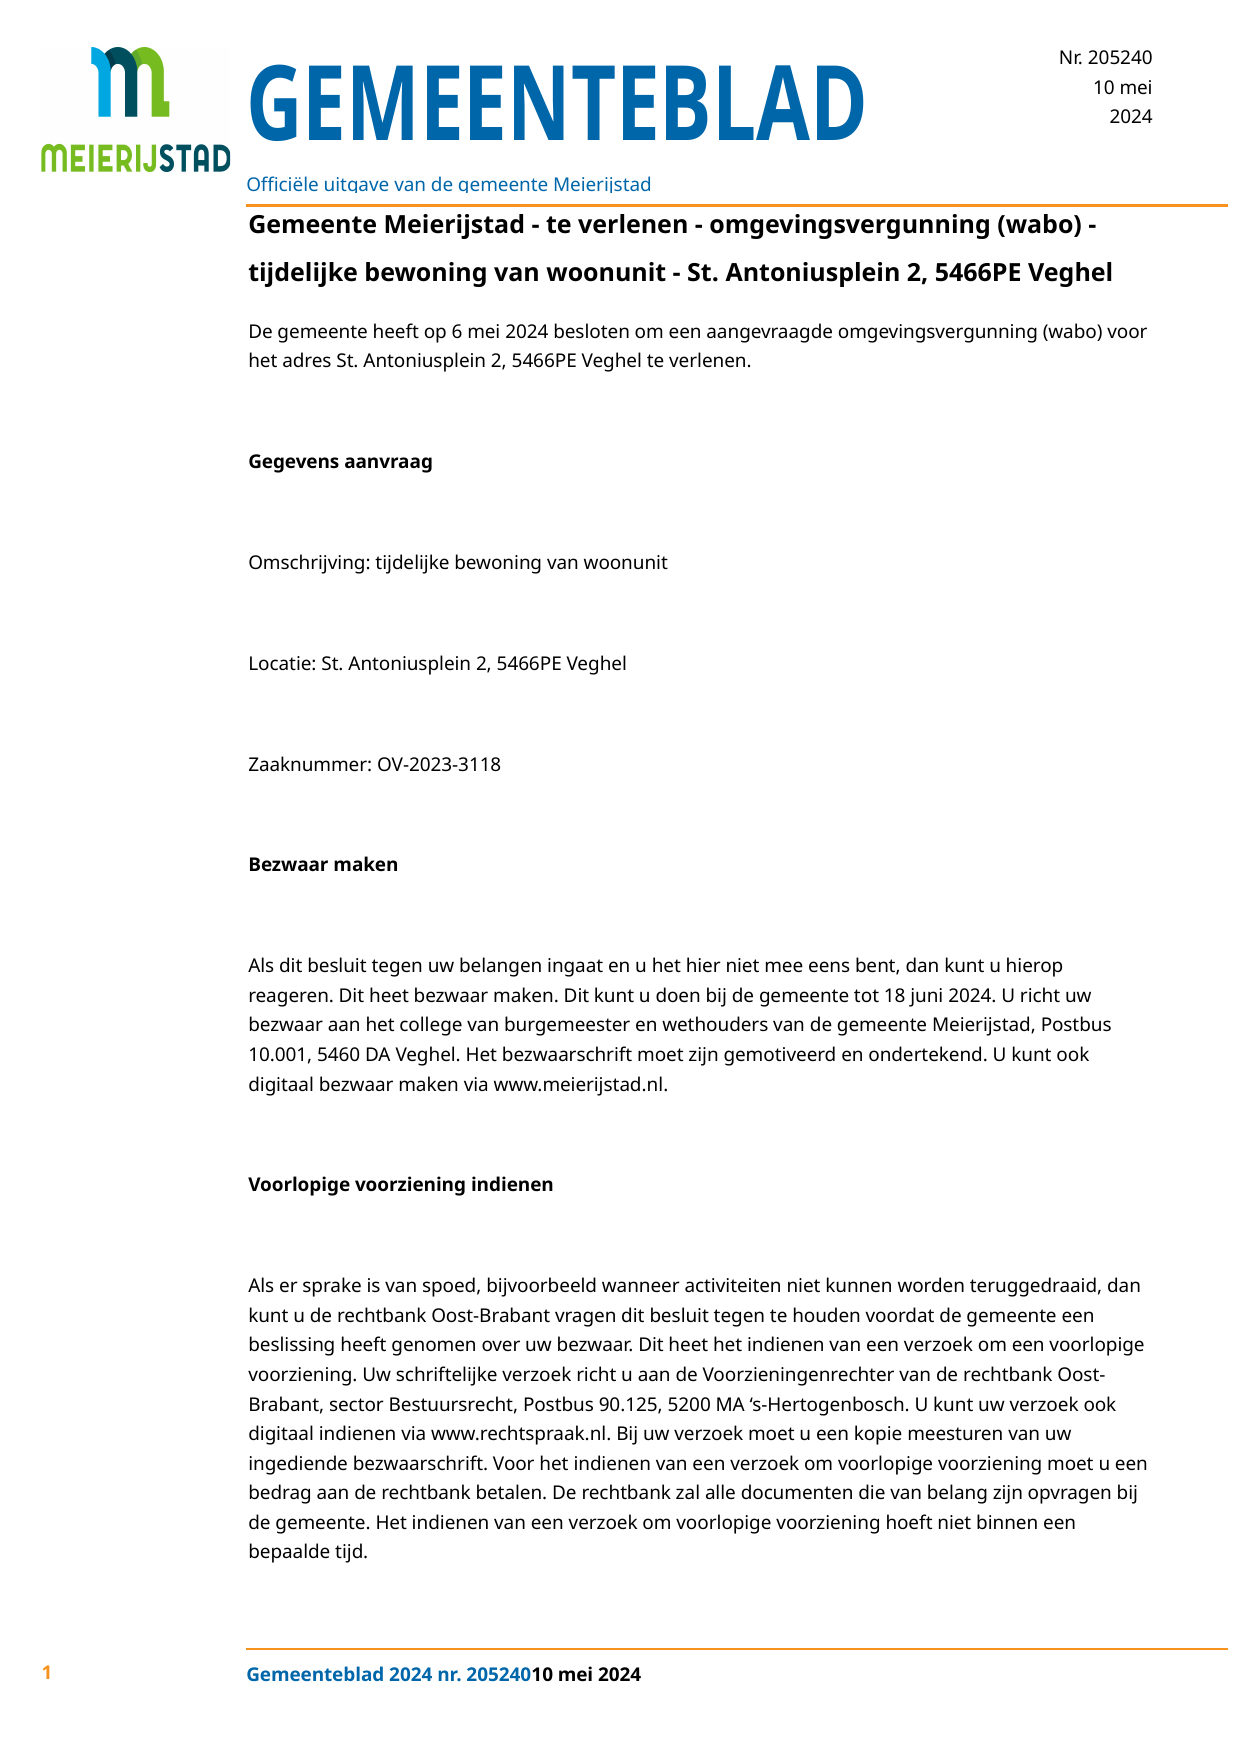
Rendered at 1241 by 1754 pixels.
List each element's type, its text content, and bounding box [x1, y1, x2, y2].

text Gegevens aanvraag [248, 448, 1152, 474]
text Zaaknummer: OV-2023-3118 [248, 751, 1152, 777]
text Als dit besluit tegen uw belangen ingaat en u het hier niet mee eens bent, dan kunt u hierop reageren. Dit heet bezwaar maken. Dit kunt u doen bij de gemeente tot 18 juni 2024. U richt uw bezwaar aan het college van burgemeester en wethouders van de gemeente Meierijstad, Postbus 10.001, 5460 DA Veghel. Het bezwaarschrift moet zijn gemotiveerd en ondertekend. U kunt ook digitaal bezwaar maken via www.meierijstad.nl. [248, 952, 1152, 1097]
text Omschrijving: tijdelijke bewoning van woonunit [248, 549, 1152, 575]
text Bezwaar maken [248, 852, 1152, 877]
picture [41, 47, 231, 172]
text De gemeente heeft op 6 mei 2024 besloten om een aangevraagde omgevingsvergunning (wabo) voor het adres St. Antoniusplein 2, 5466PE Veghel te verlenen. [248, 318, 1152, 373]
text Voorlopige voorziening indienen [248, 1172, 1152, 1197]
text Locatie: St. Antoniusplein 2, 5466PE Veghel [248, 650, 1152, 676]
text Als er sprake is van spoed, bijvoorbeeld wanneer activiteiten niet kunnen worden teruggedraaid, dan kunt u de rechtbank Oost-Brabant vragen dit besluit tegen te houden voordat de gemeente een beslissing heeft genomen over uw bezwaar. Dit heet het indienen van een verzoek om een voorlopige voorziening. Uw schriftelijke verzoek richt u aan de Voorzieningenrechter van de rechtbank Oost-Brabant, sector Bestuursrecht, Postbus 90.125, 5200 MA ‘s-Hertogenbosch. U kunt uw verzoek ook digitaal indienen via www.rechtspraak.nl. Bij uw verzoek moet u een kopie meesturen van uw ingediende bezwaarschrift. Voor het indienen van een verzoek om voorlopige voorziening moet u een bedrag aan de rechtbank betalen. De rechtbank zal alle documenten die van belang zijn opvragen bij de gemeente. Het indienen van een verzoek om voorlopige voorziening hoeft niet binnen een bepaalde tijd. [248, 1272, 1152, 1564]
text Gemeente Meierijstad - te verlenen - omgevingsvergunning (wabo) - tijdelijke bewoning van woonunit - St. Antoniusplein 2, 5466PE Veghel [248, 207, 1152, 288]
